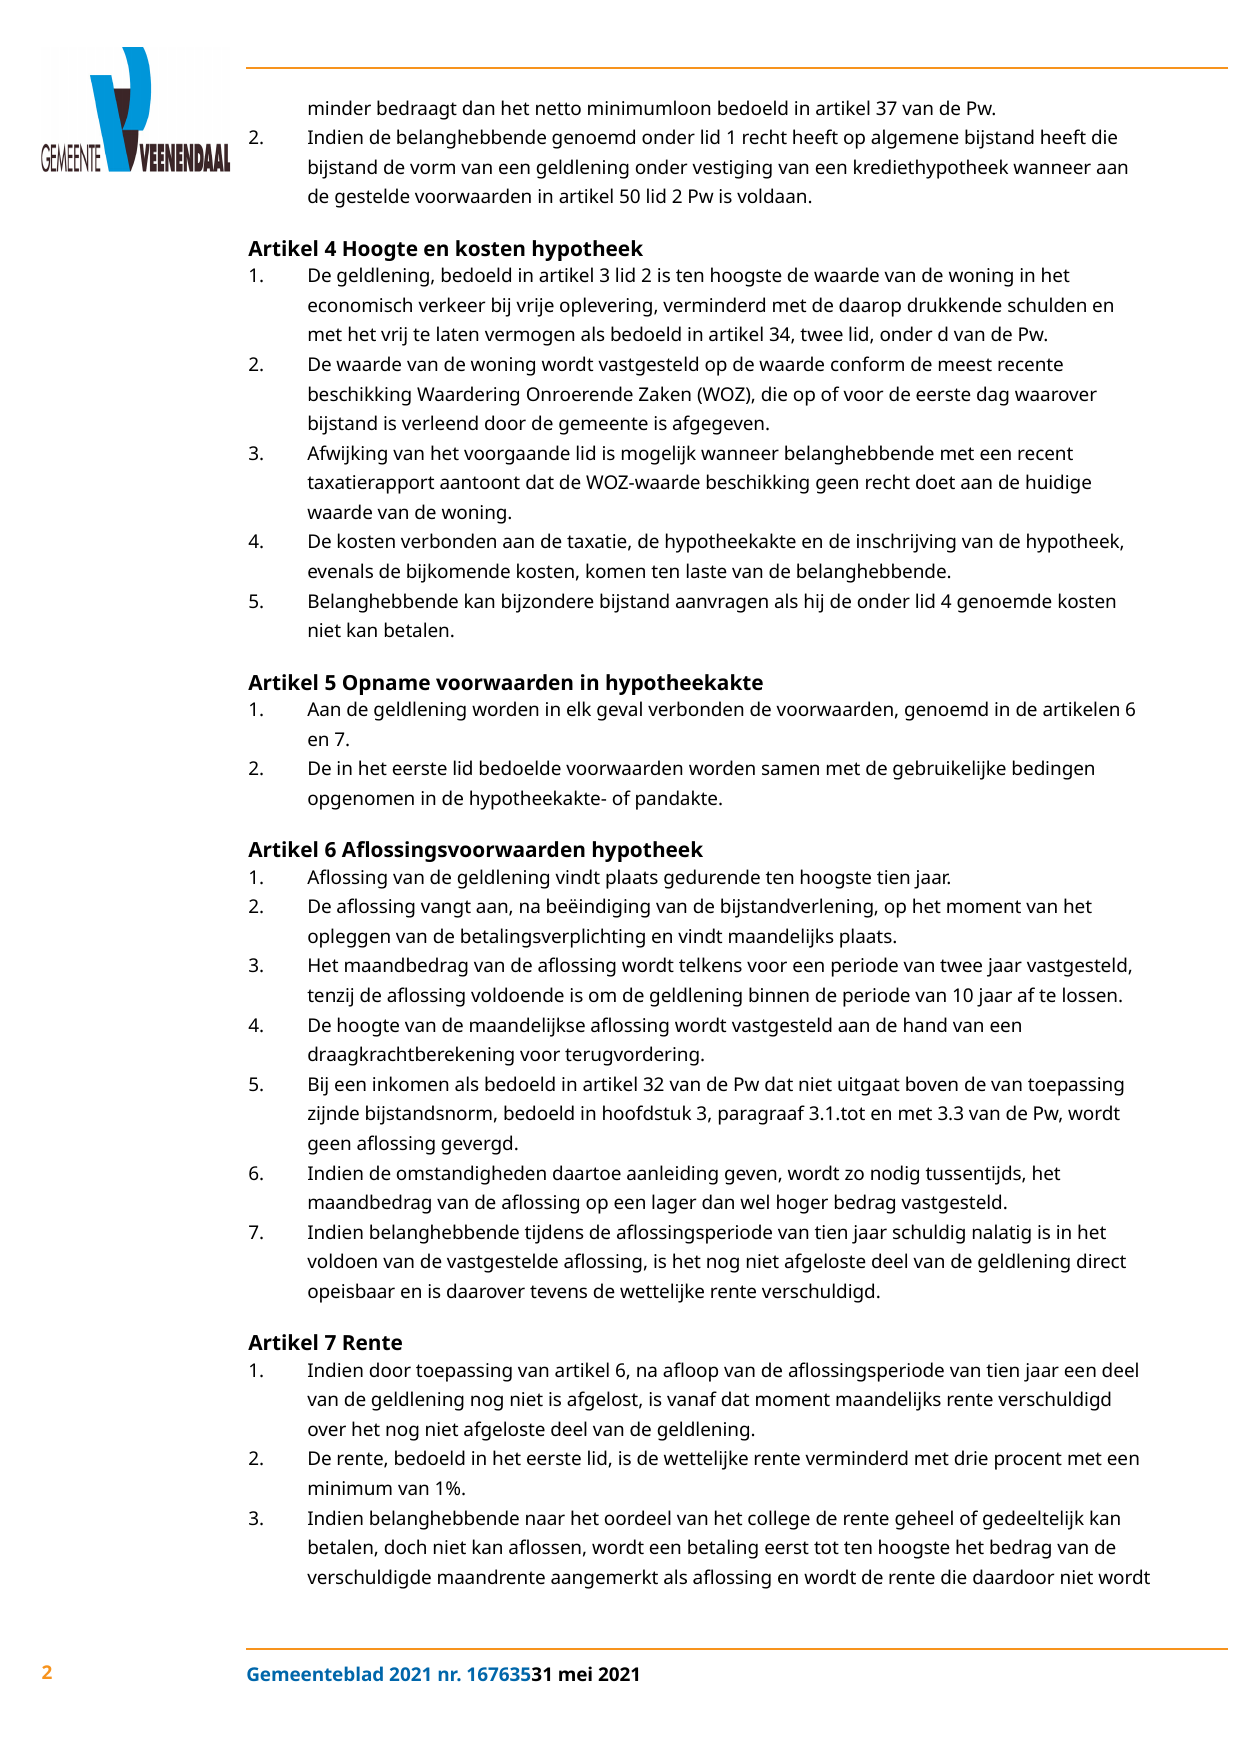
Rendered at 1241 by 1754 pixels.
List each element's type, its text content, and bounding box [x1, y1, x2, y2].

list Aan de geldlening worden in elk geval verbonden de voorwaarden, genoemd in de artikelen 6 en 7. [248, 696, 1152, 752]
text Artikel 7 Rente [248, 1328, 1152, 1357]
list De aflossing vangt aan, na beëindiging van de bijstandverlening, op het moment van het opleggen van de betalingsverplichting en vindt maandelijks plaats. [248, 893, 1152, 949]
picture [123, 47, 231, 172]
list Indien de omstandigheden daartoe aanleiding geven, wordt zo nodig tussentijds, het maandbedrag van de aflossing op een lager dan wel hoger bedrag vastgesteld. [248, 1160, 1152, 1215]
text Artikel 4 Hoogte en kosten hypotheek [248, 234, 1152, 262]
list De rente, bedoeld in het eerste lid, is de wettelijke rente verminderd met drie procent met een minimum van 1%. [248, 1446, 1152, 1501]
list Indien belanghebbende naar het oordeel van het college de rente geheel of gedeeltelijk kan betalen, doch niet kan aflossen, wordt een betaling eerst tot ten hoogste het bedrag van de verschuldigde maandrente aangemerkt als aflossing en wordt de rente die daardoor niet wordt [248, 1505, 1152, 1590]
list De waarde van de woning wordt vastgesteld op de waarde conform de meest recente beschikking Waardering Onroerende Zaken (WOZ), die op of voor de eerste dag waarover bijstand is verleend door de gemeente is afgegeven. [248, 351, 1152, 436]
list De hoogte van de maandelijkse aflossing wordt vastgesteld aan de hand van een draagkrachtberekening voor terugvordering. [248, 1012, 1152, 1067]
list Indien belanghebbende tijdens de aflossingsperiode van tien jaar schuldig nalatig is in het voldoen van de vastgestelde aflossing, is het nog niet afgeloste deel van de geldlening direct opeisbaar en is daarover tevens de wettelijke rente verschuldigd. [248, 1219, 1152, 1304]
list De kosten verbonden aan de taxatie, de hypotheekakte en de inschrijving van de hypotheek, evenals de bijkomende kosten, komen ten laste van de belanghebbende. [248, 529, 1152, 584]
list De geldlening, bedoeld in artikel 3 lid 2 is ten hoogste de waarde van de woning in het economisch verkeer bij vrije oplevering, verminderd met de daarop drukkende schulden en met het vrij te laten vermogen als bedoeld in artikel 34, twee lid, onder d van de Pw. [248, 262, 1152, 347]
list Aflossing van de geldlening vindt plaats gedurende ten hoogste tien jaar. [248, 864, 1152, 889]
list Indien de belanghebbende genoemd onder lid 1 recht heeft op algemene bijstand heeft die bijstand de vorm van een geldlening onder vestiging van een krediethypotheek wanneer aan de gestelde voorwaarden in artikel 50 lid 2 Pw is voldaan. [248, 124, 1152, 209]
picture [41, 47, 130, 172]
list Bij een inkomen als bedoeld in artikel 32 van de Pw dat niet uitgaat boven de van toepassing zijnde bijstandsnorm, bedoeld in hoofdstuk 3, paragraaf 3.1.tot en met 3.3 van de Pw, wordt geen aflossing gevergd. [248, 1071, 1152, 1156]
list Het maandbedrag van de aflossing wordt telkens voor een periode van twee jaar vastgesteld, tenzij de aflossing voldoende is om de geldlening binnen de periode van 10 jaar af te lossen. [248, 953, 1152, 1008]
text Artikel 6 Aflossingsvoorwaarden hypotheek [248, 835, 1152, 864]
list Afwijking van het voorgaande lid is mogelijk wanneer belanghebbende met een recent taxatierapport aantoont dat de WOZ-waarde beschikking geen recht doet aan de huidige waarde van de woning. [248, 440, 1152, 525]
text Artikel 5 Opname voorwaarden in hypotheekakte [248, 668, 1152, 696]
list minder bedraagt dan het netto minimumloon bedoeld in artikel 37 van de Pw. [248, 95, 1152, 121]
list Belanghebbende kan bijzondere bijstand aanvragen als hij de onder lid 4 genoemde kosten niet kan betalen. [248, 588, 1152, 643]
list De in het eerste lid bedoelde voorwaarden worden samen met de gebruikelijke bedingen opgenomen in de hypotheekakte- of pandakte. [248, 755, 1152, 811]
list Indien door toepassing van artikel 6, na afloop van de aflossingsperiode van tien jaar een deel van de geldlening nog niet is afgelost, is vanaf dat moment maandelijks rente verschuldigd over het nog niet afgeloste deel van de geldlening. [248, 1357, 1152, 1442]
